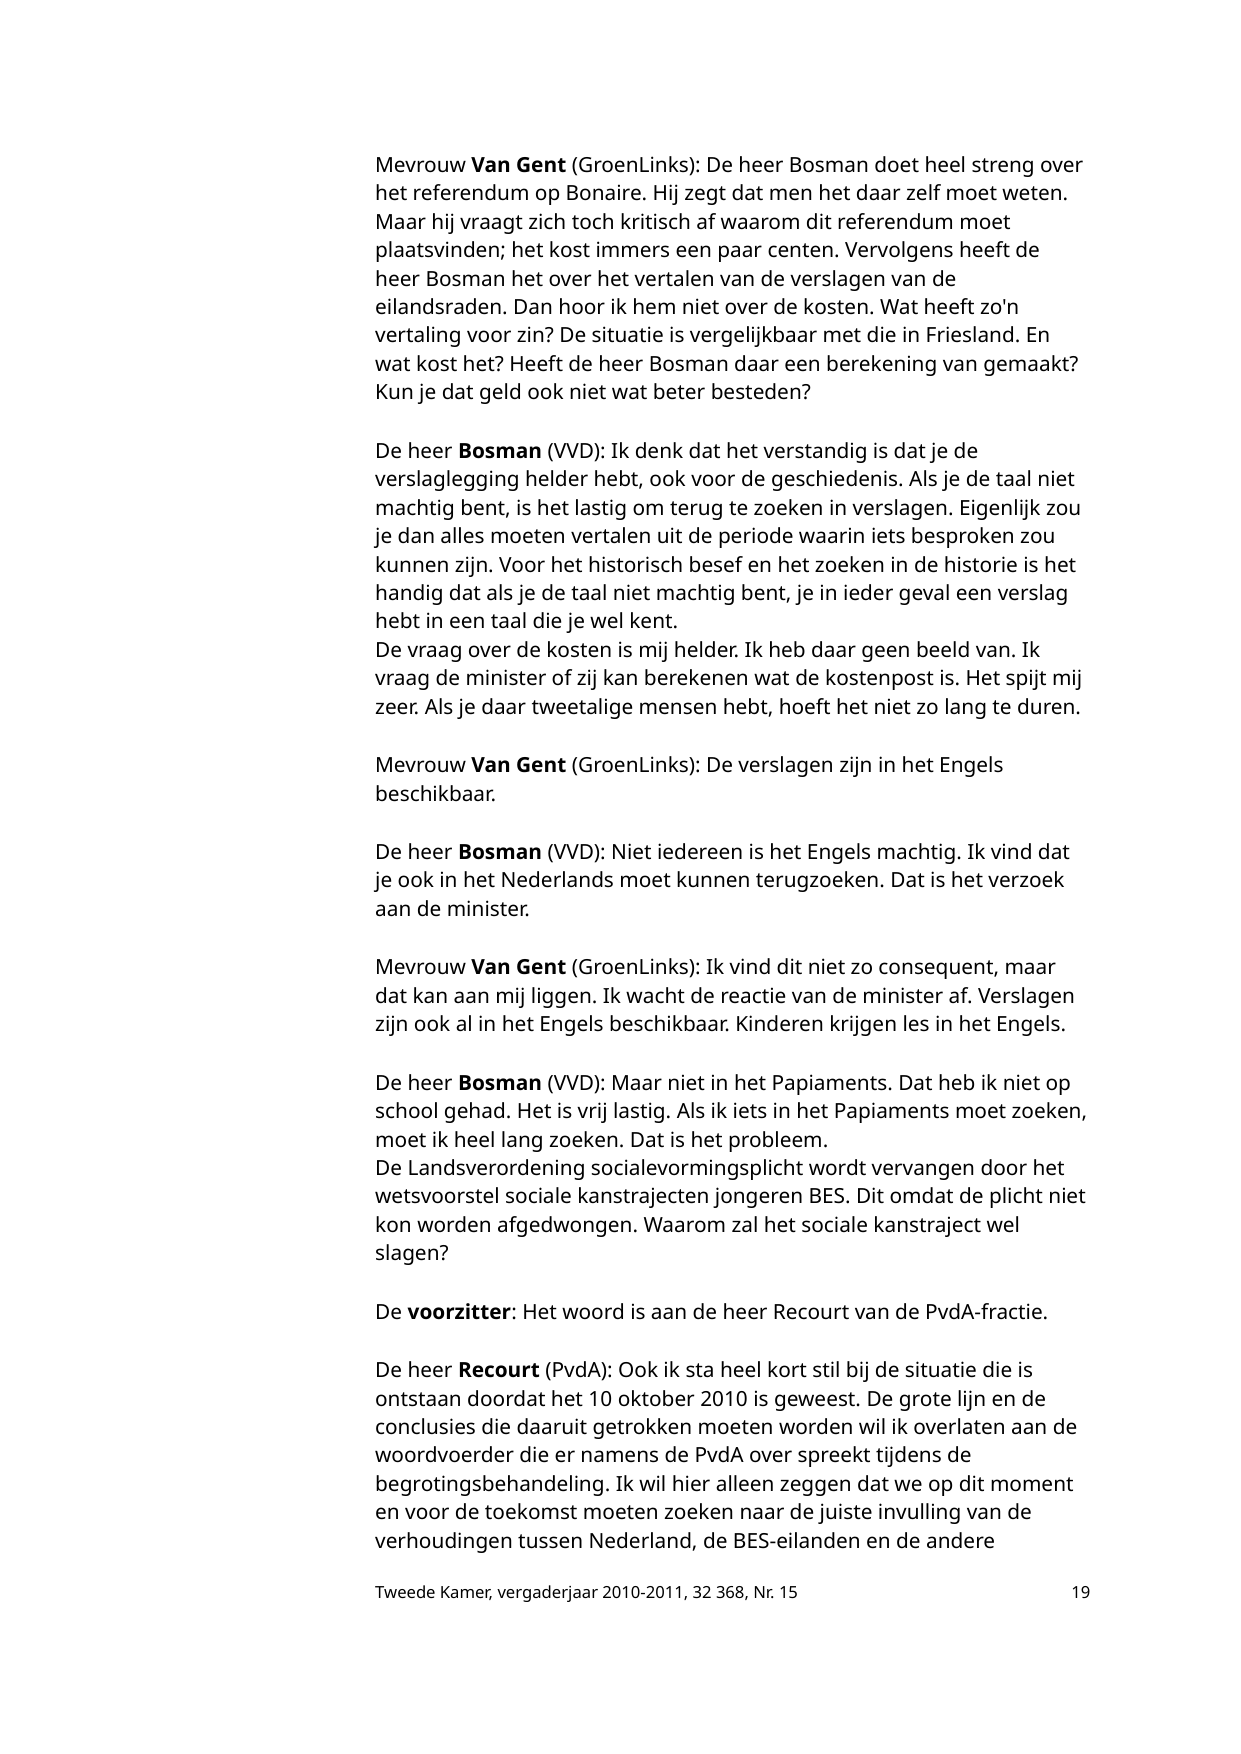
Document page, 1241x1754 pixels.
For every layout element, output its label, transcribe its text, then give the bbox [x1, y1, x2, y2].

text De voorzitter: Het woord is aan de heer Recourt van de PvdA-fractie. [375, 1297, 1090, 1325]
text De vraag over de kosten is mij helder. Ik heb daar geen beeld van. Ik vraag de minister of zij kan berekenen wat de kostenpost is. Het spijt mij zeer. Als je daar tweetalige mensen hebt, hoeft het niet zo lang te duren. [375, 635, 1090, 720]
text De heer Recourt (PvdA): Ook ik sta heel kort stil bij de situatie die is ontstaan doordat het 10 oktober 2010 is geweest. De grote lijn en de conclusies die daaruit getrokken moeten worden wil ik overlaten aan de woordvoerder die er namens de PvdA over spreekt tijdens de begrotingsbehandeling. Ik wil hier alleen zeggen dat we op dit moment en voor de toekomst moeten zoeken naar de juiste invulling van de verhoudingen tussen Nederland, de BES-eilanden en de andere [375, 1355, 1090, 1554]
text Mevrouw Van Gent (GroenLinks): Ik vind dit niet zo consequent, maar dat kan aan mij liggen. Ik wacht de reactie van de minister af. Verslagen zijn ook al in het Engels beschikbaar. Kinderen krijgen les in het Engels. [375, 952, 1090, 1038]
text De heer Bosman (VVD): Ik denk dat het verstandig is dat je de verslaglegging helder hebt, ook voor de geschiedenis. Als je de taal niet machtig bent, is het lastig om terug te zoeken in verslagen. Eigenlijk zou je dan alles moeten vertalen uit de periode waarin iets besproken zou kunnen zijn. Voor het historisch besef en het zoeken in de historie is het handig dat als je de taal niet machtig bent, je in ieder geval een verslag hebt in een taal die je wel kent. [375, 436, 1090, 635]
text De heer Bosman (VVD): Niet iedereen is het Engels machtig. Ik vind dat je ook in het Nederlands moet kunnen terugzoeken. Dat is het verzoek aan de minister. [375, 837, 1090, 922]
text Mevrouw Van Gent (GroenLinks): De verslagen zijn in het Engels beschikbaar. [375, 750, 1090, 807]
text De Landsverordening socialevormingsplicht wordt vervangen door het wetsvoorstel sociale kanstrajecten jongeren BES. Dit omdat de plicht niet kon worden afgedwongen. Waarom zal het sociale kanstraject wel slagen? [375, 1153, 1090, 1267]
text De heer Bosman (VVD): Maar niet in het Papiaments. Dat heb ik niet op school gehad. Het is vrij lastig. Als ik iets in het Papiaments moet zoeken, moet ik heel lang zoeken. Dat is het probleem. [375, 1068, 1090, 1153]
text Mevrouw Van Gent (GroenLinks): De heer Bosman doet heel streng over het referendum op Bonaire. Hij zegt dat men het daar zelf moet weten. Maar hij vraagt zich toch kritisch af waarom dit referendum moet plaatsvinden; het kost immers een paar centen. Vervolgens heeft de heer Bosman het over het vertalen van de verslagen van de eilandsraden. Dan hoor ik hem niet over de kosten. Wat heeft zo'n vertaling voor zin? De situatie is vergelijkbaar met die in Friesland. En wat kost het? Heeft de heer Bosman daar een berekening van gemaakt? Kun je dat geld ook niet wat beter besteden? [375, 150, 1090, 406]
